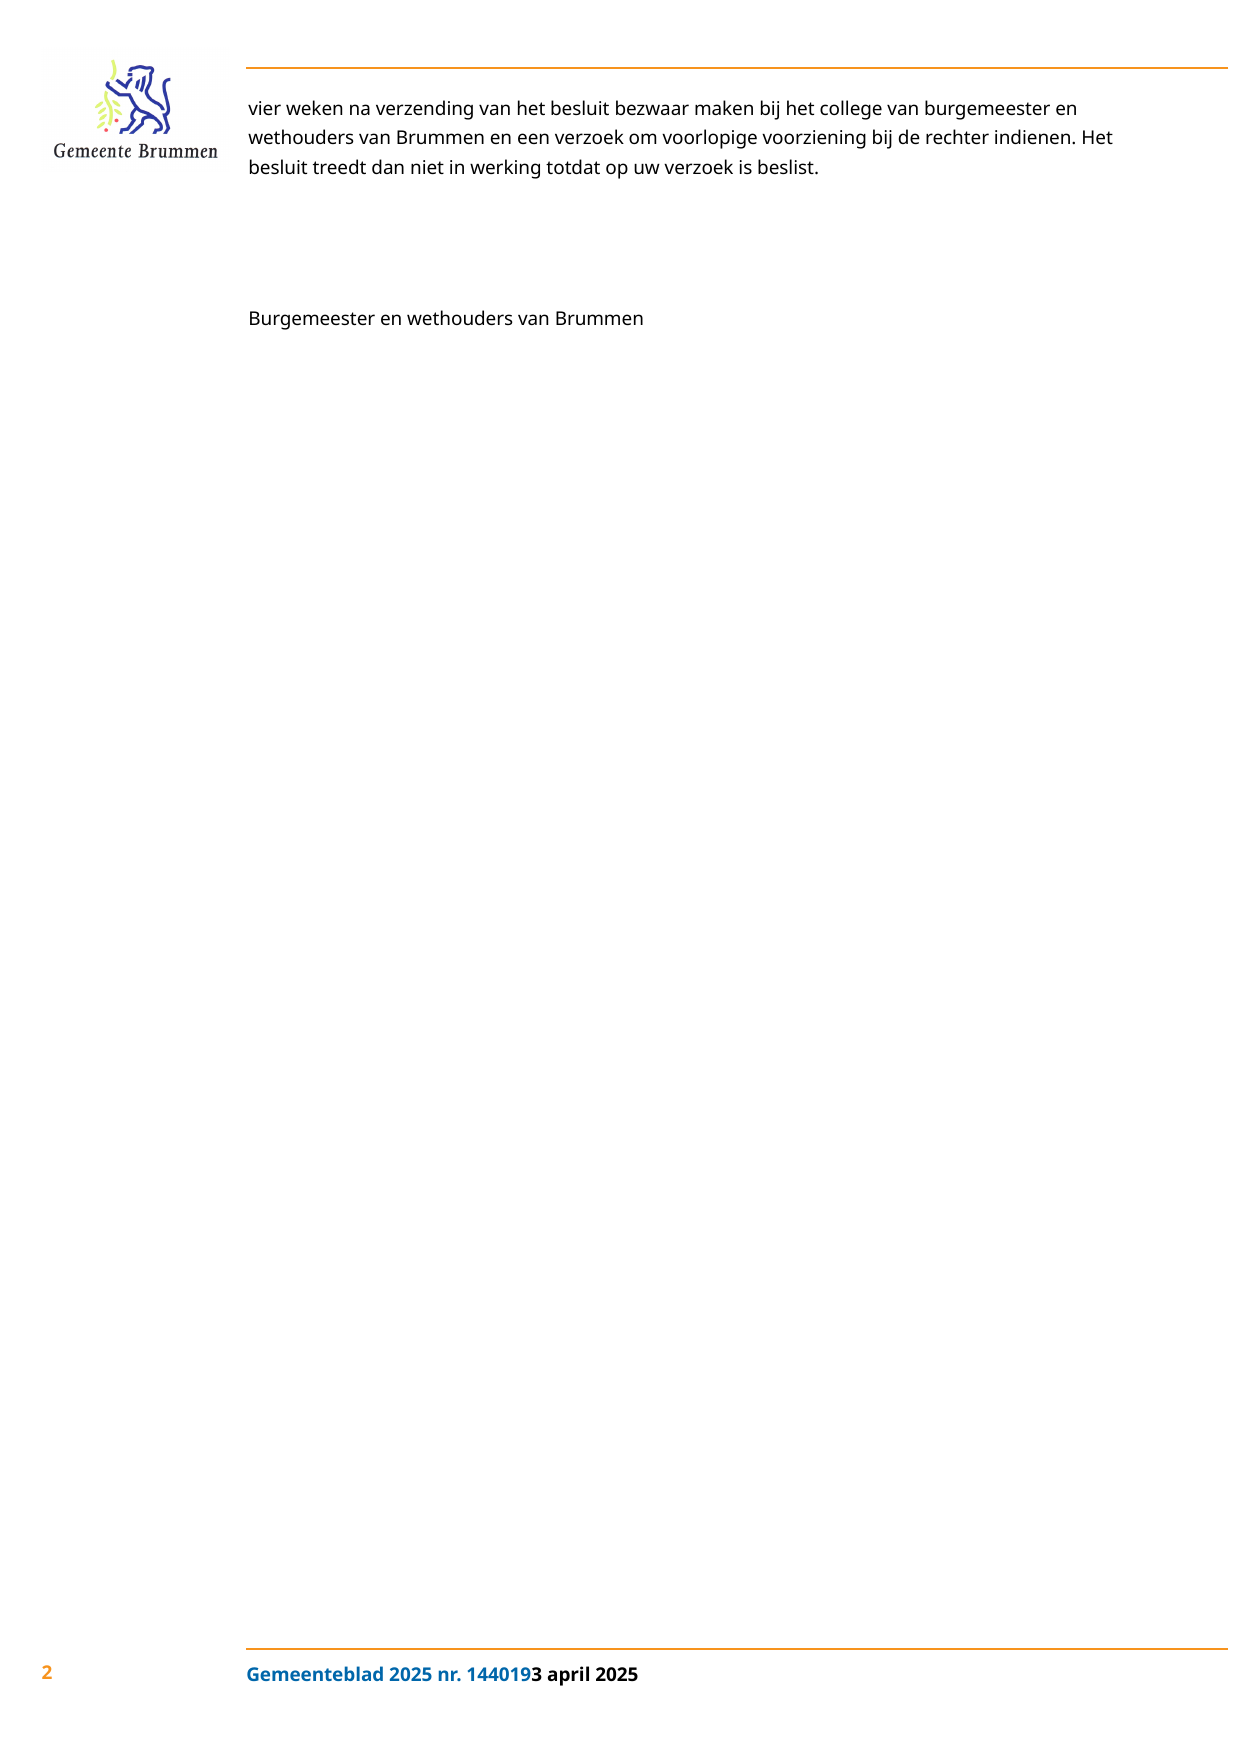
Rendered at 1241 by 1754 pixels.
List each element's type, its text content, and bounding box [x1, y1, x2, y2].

text Burgemeester en wethouders van Brummen [248, 305, 1152, 331]
text vier weken na verzending van het besluit bezwaar maken bij het college van burgemeester en wethouders van Brummen en een verzoek om voorlopige voorziening bij de rechter indienen. Het besluit treedt dan niet in werking totdat op uw verzoek is beslist. [248, 95, 1152, 180]
picture [41, 47, 231, 172]
